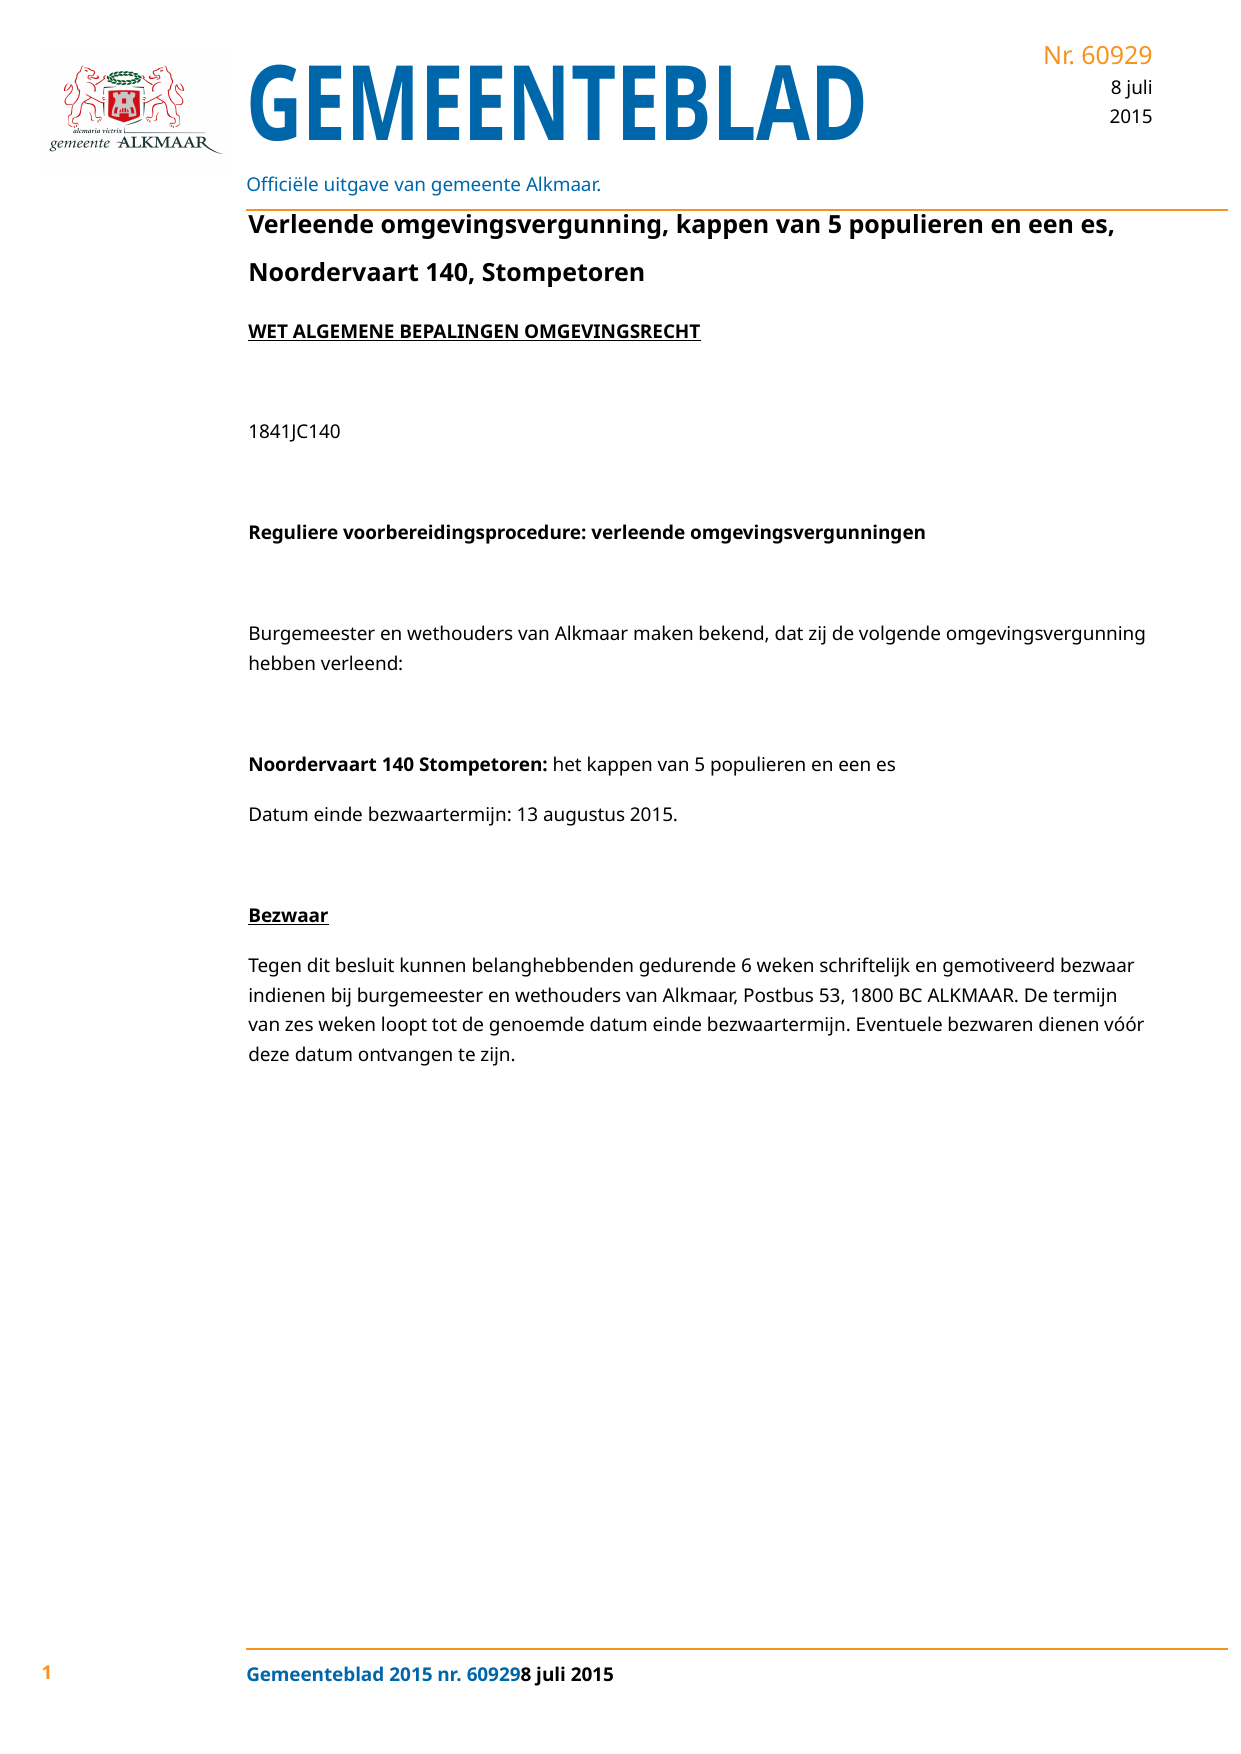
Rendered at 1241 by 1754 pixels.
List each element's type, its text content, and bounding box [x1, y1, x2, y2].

text Burgemeester en wethouders van Alkmaar maken bekend, dat zij de volgende omgevingsvergunning hebben verleend: [248, 620, 1152, 676]
text Datum einde bezwaartermijn: 13 augustus 2015. [248, 801, 1152, 827]
text Tegen dit besluit kunnen belanghebbenden gedurende 6 weken schriftelijk en gemotiveerd bezwaar indienen bij burgemeester en wethouders van Alkmaar, Postbus 53, 1800 BC ALKMAAR. De termijn van zes weken loopt tot de genoemde datum einde bezwaartermijn. Eventuele bezwaren dienen vóór deze datum ontvangen te zijn. [248, 952, 1152, 1067]
text WET ALGEMENE BEPALINGEN OMGEVINGSRECHT [248, 318, 1152, 344]
text Reguliere voorbereidingsprocedure: verleende omgevingsvergunningen [248, 519, 1152, 545]
text Bezwaar [248, 902, 1152, 928]
text Verleende omgevingsvergunning, kappen van 5 populieren en een es, Noordervaart 140, Stompetoren [248, 211, 1152, 288]
text Noordervaart 140 Stompetoren: het kappen van 5 populieren en een es [248, 751, 1152, 777]
picture [41, 47, 231, 172]
text 1841JC140 [248, 419, 1152, 444]
